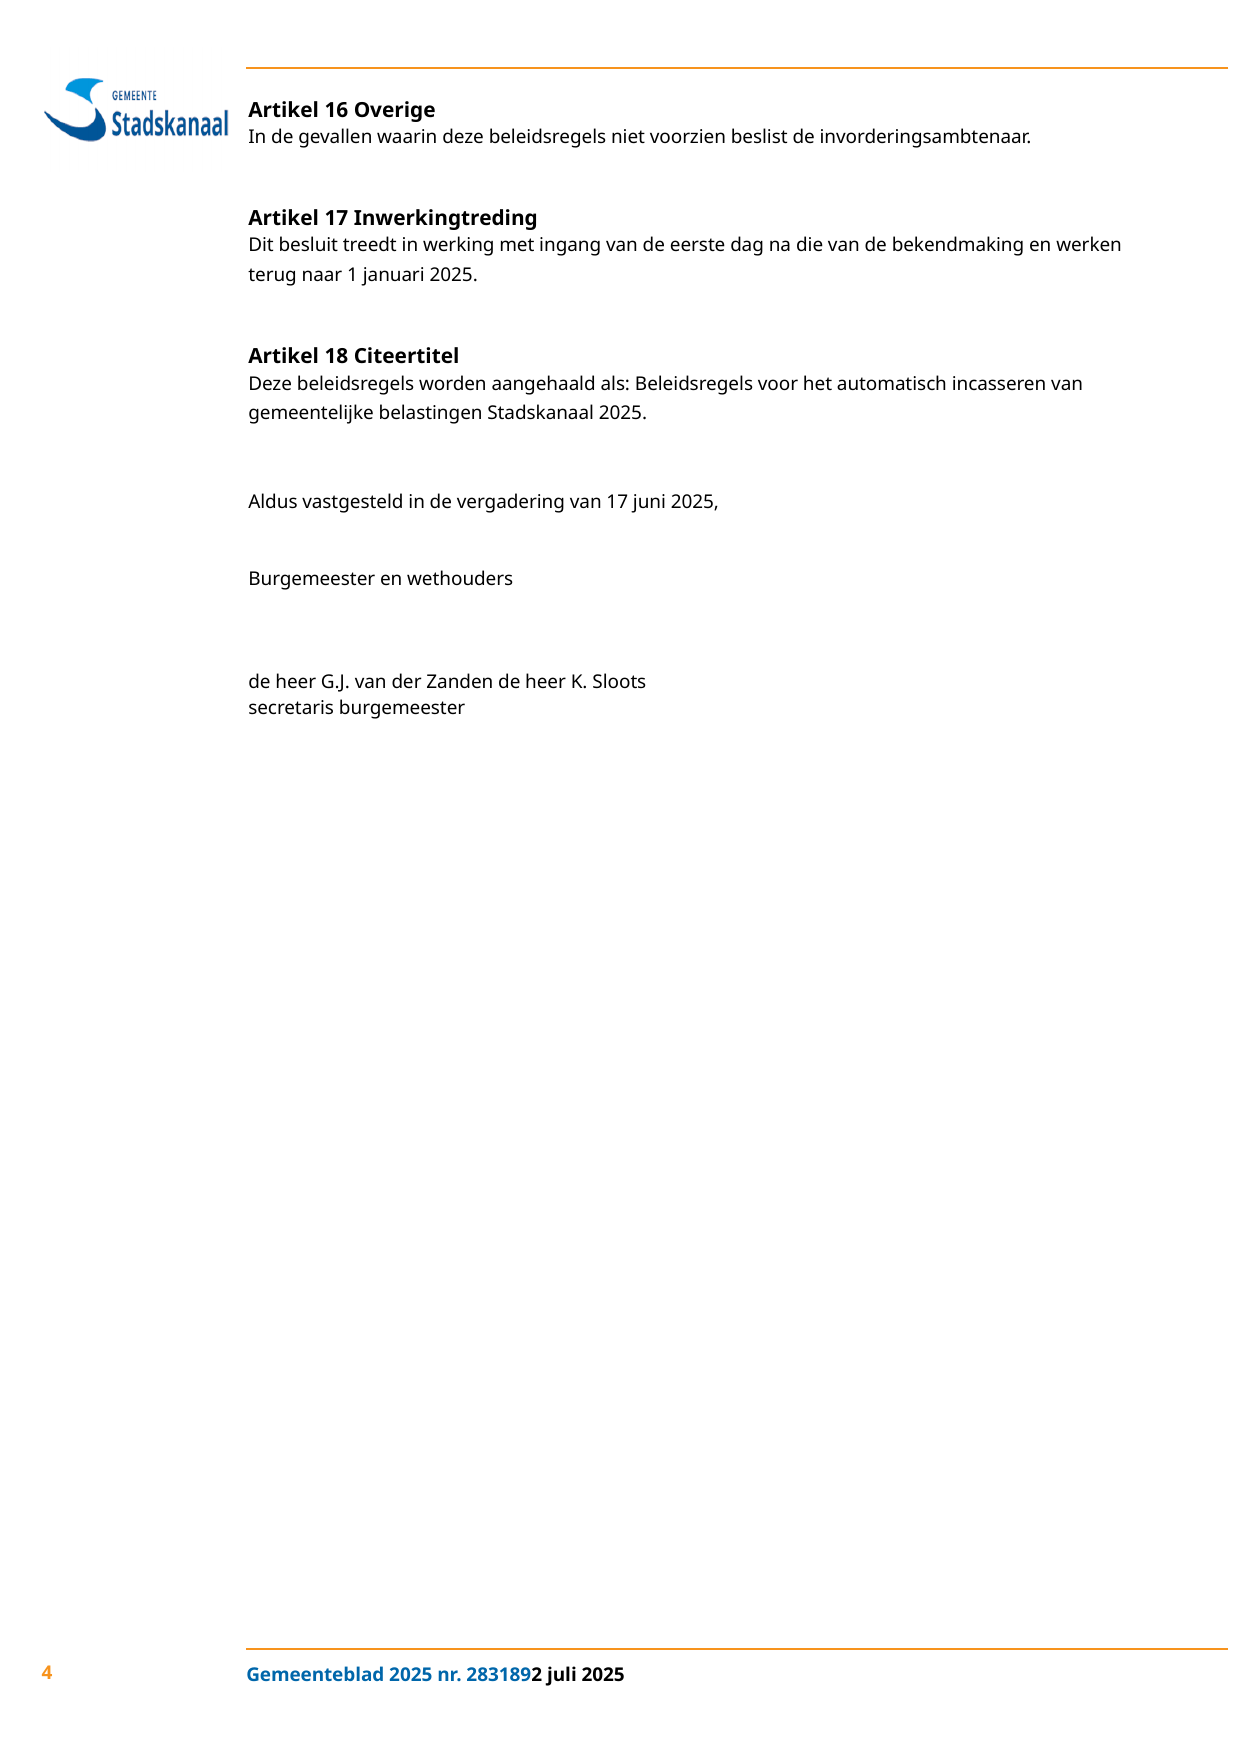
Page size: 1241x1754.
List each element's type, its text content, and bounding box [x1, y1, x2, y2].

text In de gevallen waarin deze beleidsregels niet voorzien beslist de invorderingsambtenaar. [248, 123, 1152, 149]
text Deze beleidsregels worden aangehaald als: Beleidsregels voor het automatisch incasseren van gemeentelijke belastingen Stadskanaal 2025. [248, 370, 1152, 425]
text Artikel 16 Overige [248, 95, 1152, 123]
text Aldus vastgesteld in de vergadering van 17 juni 2025, [248, 488, 1152, 514]
text Burgemeester en wethouders [248, 565, 1152, 591]
text secretaris burgemeester [248, 694, 1152, 719]
text Artikel 18 Citeertitel [248, 341, 1152, 370]
text de heer G.J. van der Zanden de heer K. Sloots [248, 668, 1152, 694]
text Dit besluit treedt in werking met ingang van de eerste dag na die van de bekendmaking en werken terug naar 1 januari 2025. [248, 232, 1152, 287]
picture [41, 47, 231, 172]
text Artikel 17 Inwerkingtreding [248, 203, 1152, 232]
